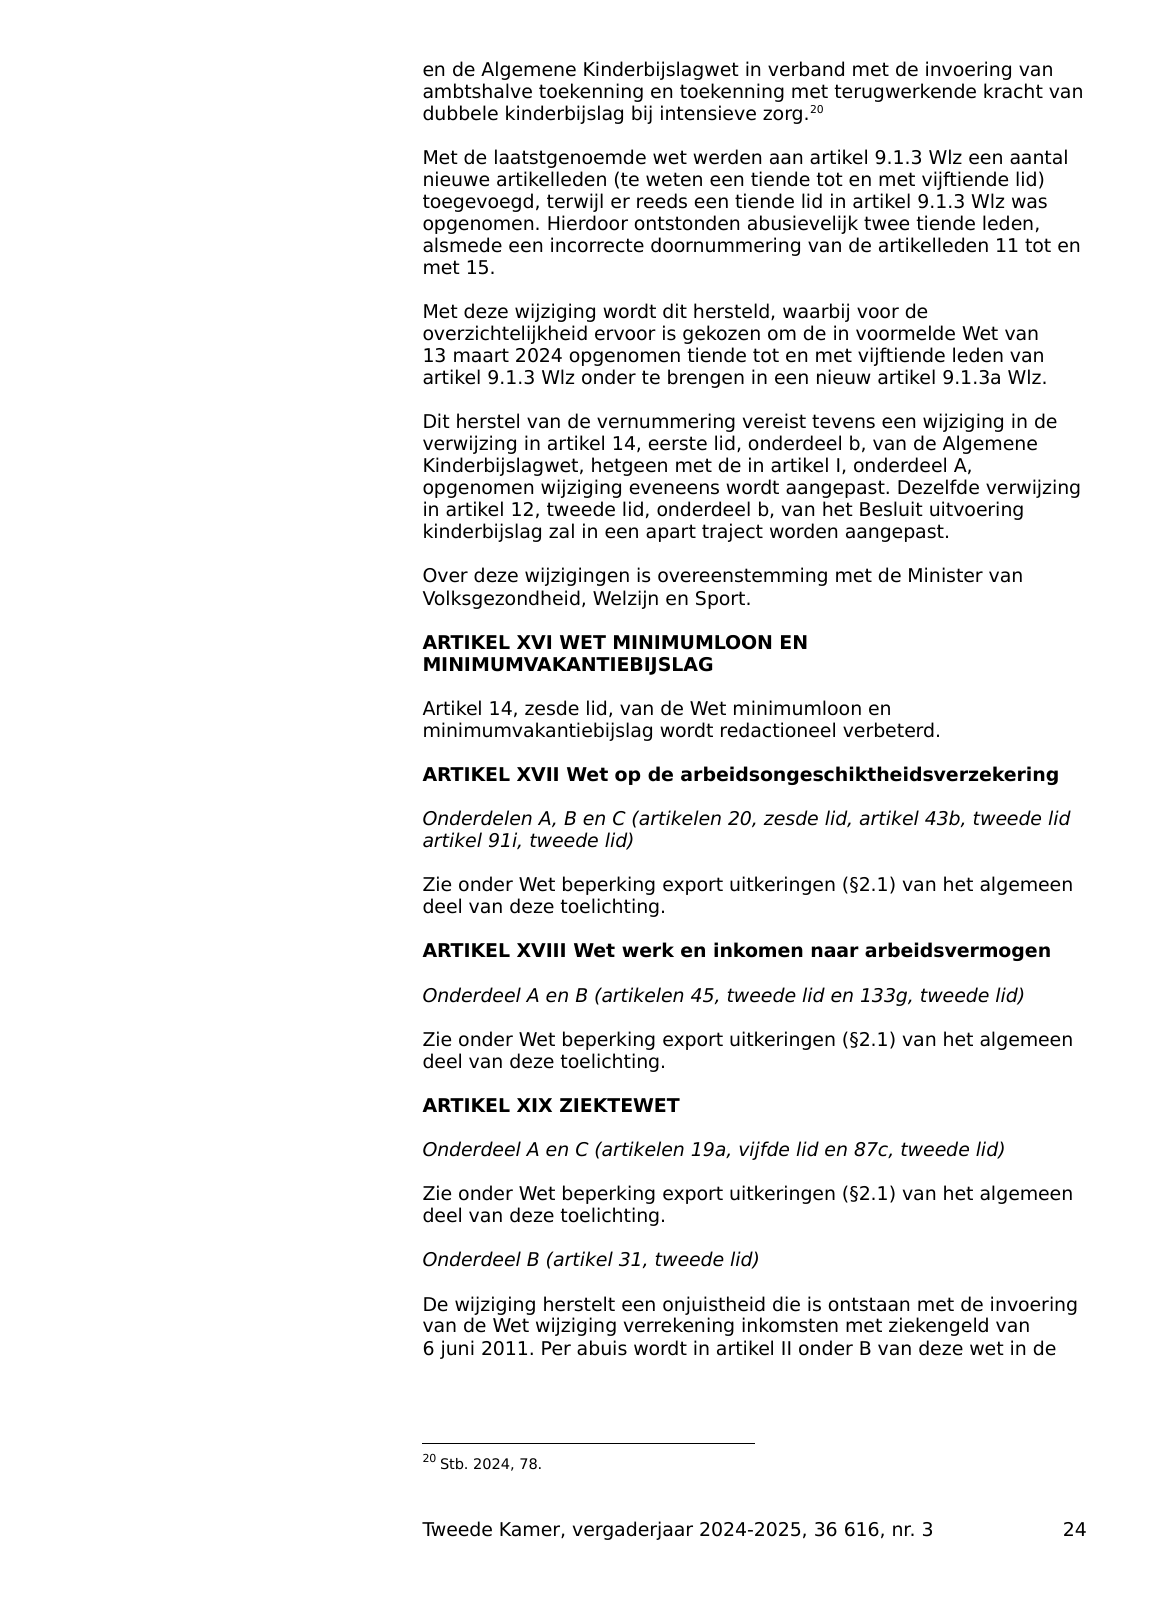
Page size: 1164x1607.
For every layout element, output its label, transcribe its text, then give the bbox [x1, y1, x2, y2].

text en de Algemene Kinderbijslagwet in verband met de invoering van ambtshalve toekenning en toekenning met terugwerkende kracht van dubbele kinderbijslag bij intensieve zorg. [422, 59, 1087, 125]
text Over deze wijzigingen is overeenstemming met de Minister van Volksgezondheid, Welzijn en Sport. [422, 565, 1087, 609]
text Zie onder Wet beperking export uitkeringen (§2.1) van het algemeen deel van deze toelichting. [422, 1029, 1087, 1073]
text Artikel 14, zesde lid, van de Wet minimumloon en minimumvakantiebijslag wordt redactioneel verbeterd. [422, 698, 1087, 742]
text Dit herstel van de vernummering vereist tevens een wijziging in de verwijzing in artikel 14, eerste lid, onderdeel b, van de Algemene Kinderbijslagwet, hetgeen met de in artikel I, onderdeel A, opgenomen wijziging eveneens wordt aangepast. Dezelfde verwijzing in artikel 12, tweede lid, onderdeel b, van het Besluit uitvoering kinderbijslag zal in een apart traject worden aangepast. [422, 411, 1087, 543]
text Stb. 2024, 78. [422, 1452, 1087, 1474]
subtitle ARTIKEL XIX ZIEKTEWET [422, 1095, 1087, 1117]
subtitle ARTIKEL XVI WET MINIMUMLOON EN MINIMUMVAKANTIEBIJSLAG [422, 632, 1087, 676]
text Met deze wijziging wordt dit hersteld, waarbij voor de overzichtelijkheid ervoor is gekozen om de in voormelde Wet van 13 maart 2024 opgenomen tiende tot en met vijftiende leden van artikel 9.1.3 Wlz onder te brengen in een nieuw artikel 9.1.3a Wlz. [422, 301, 1087, 389]
subtitle ARTIKEL XVII Wet op de arbeidsongeschiktheidsverzekering [422, 764, 1087, 786]
text Met de laatstgenoemde wet werden aan artikel 9.1.3 Wlz een aantal nieuwe artikelleden (te weten een tiende tot en met vijftiende lid) toegevoegd, terwijl er reeds een tiende lid in artikel 9.1.3 Wlz was opgenomen. Hierdoor ontstonden abusievelijk twee tiende leden, alsmede een incorrecte doornummering van de artikelleden 11 tot en met 15. [422, 147, 1087, 279]
subtitle Onderdeel A en B (artikelen 45, tweede lid en 133g, tweede lid) [422, 984, 1087, 1006]
subtitle Onderdelen A, B en C (artikelen 20, zesde lid, artikel 43b, tweede lid artikel 91i, tweede lid) [422, 808, 1087, 852]
text Zie onder Wet beperking export uitkeringen (§2.1) van het algemeen deel van deze toelichting. [422, 874, 1087, 918]
text Zie onder Wet beperking export uitkeringen (§2.1) van het algemeen deel van deze toelichting. [422, 1183, 1087, 1227]
subtitle ARTIKEL XVIII Wet werk en inkomen naar arbeidsvermogen [422, 940, 1087, 962]
subtitle Onderdeel B (artikel 31, tweede lid) [422, 1249, 1087, 1271]
text De wijziging herstelt een onjuistheid die is ontstaan met de invoering van de Wet wijziging verrekening inkomsten met ziekengeld van 6 juni 2011. Per abuis wordt in artikel II onder B van deze wet in de [422, 1293, 1087, 1359]
subtitle Onderdeel A en C (artikelen 19a, vijfde lid en 87c, tweede lid) [422, 1139, 1087, 1161]
